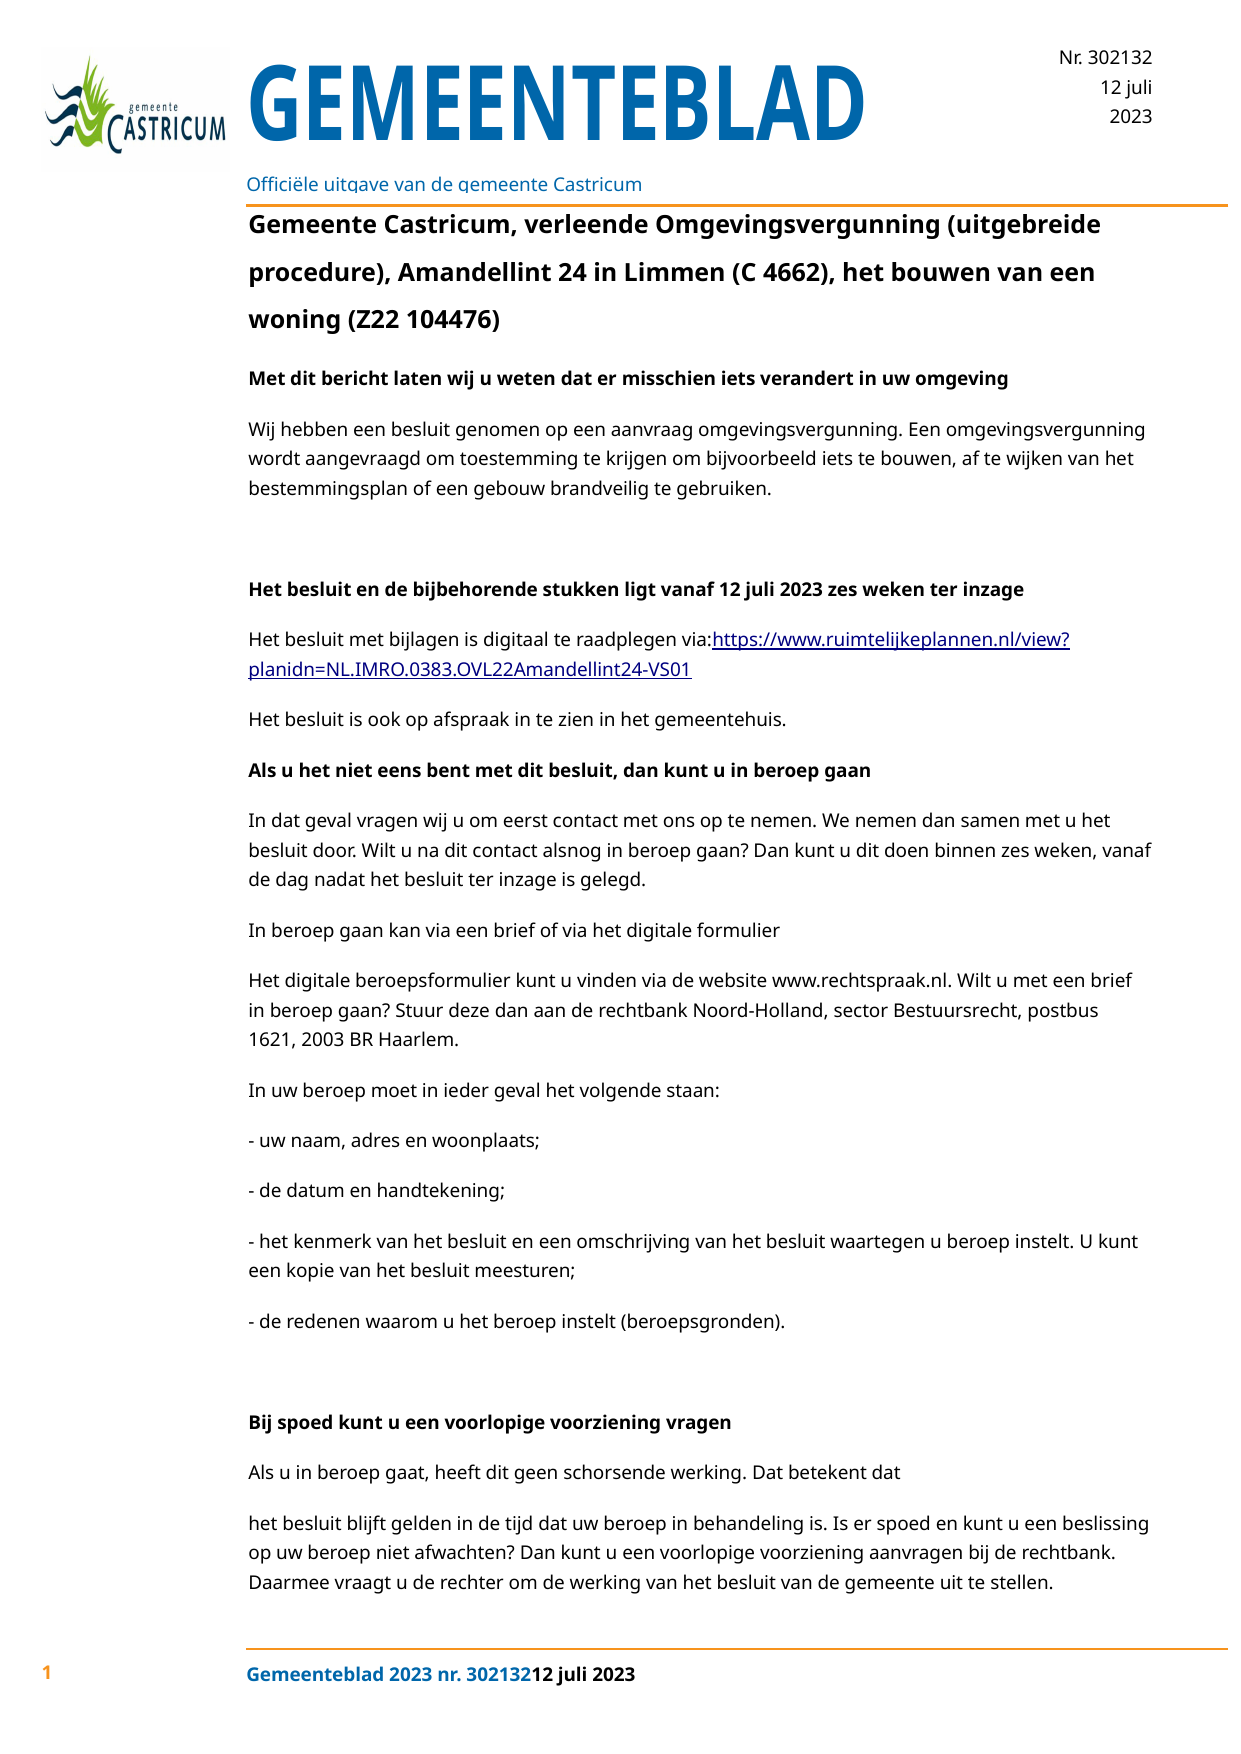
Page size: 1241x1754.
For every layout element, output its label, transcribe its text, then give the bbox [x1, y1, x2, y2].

text - de redenen waarom u het beroep instelt (beroepsgronden). [248, 1308, 1152, 1334]
text - het kenmerk van het besluit en een omschrijving van het besluit waartegen u beroep instelt. U kunt een kopie van het besluit meesturen; [248, 1228, 1152, 1283]
text In uw beroep moet in ieder geval het volgende staan: [248, 1077, 1152, 1102]
text Gemeente Castricum, verleende Omgevingsvergunning (uitgebreide procedure), Amandellint 24 in Limmen (C 4662), het bouwen van een woning (Z22 104476) [248, 207, 1152, 336]
text Bij spoed kunt u een voorlopige voorziening vragen [248, 1409, 1152, 1434]
text Het digitale beroepsformulier kunt u vinden via de website www.rechtspraak.nl. Wilt u met een brief in beroep gaan? Stuur deze dan aan de rechtbank Noord-Holland, sector Bestuursrecht, postbus 1621, 2003 BR Haarlem. [248, 967, 1152, 1052]
text In beroep gaan kan via een brief of via het digitale formulier [248, 917, 1152, 942]
text Wij hebben een besluit genomen op een aanvraag omgevingsvergunning. Een omgevingsvergunning wordt aangevraagd om toestemming te krijgen om bijvoorbeeld iets te bouwen, af te wijken van het bestemmingsplan of een gebouw brandveilig te gebruiken. [248, 416, 1152, 501]
text het besluit blijft gelden in de tijd dat uw beroep in behandeling is. Is er spoed en kunt u een beslissing op uw beroep niet afwachten? Dan kunt u een voorlopige voorziening aanvragen bij de rechtbank. Daarmee vraagt u de rechter om de werking van het besluit van de gemeente uit te stellen. [248, 1510, 1152, 1594]
text Het besluit met bijlagen is digitaal te raadplegen via:https://www.ruimtelijkeplannen.nl/view?planidn=NL.IMRO.0383.OVL22Amandellint24-VS01 [248, 626, 1152, 682]
text In dat geval vragen wij u om eerst contact met ons op te nemen. We nemen dan samen met u het besluit door. Wilt u na dit contact alsnog in beroep gaan? Dan kunt u dit doen binnen zes weken, vanaf de dag nadat het besluit ter inzage is gelegd. [248, 807, 1152, 892]
picture [41, 47, 231, 172]
text Met dit bericht laten wij u weten dat er misschien iets verandert in uw omgeving [248, 366, 1152, 391]
text Het besluit en de bijbehorende stukken ligt vanaf 12 juli 2023 zes weken ter inzage [248, 576, 1152, 602]
text Als u het niet eens bent met dit besluit, dan kunt u in beroep gaan [248, 757, 1152, 782]
text - uw naam, adres en woonplaats; [248, 1127, 1152, 1153]
text Het besluit is ook op afspraak in te zien in het gemeentehuis. [248, 706, 1152, 732]
text - de datum en handtekening; [248, 1178, 1152, 1203]
text Als u in beroep gaat, heeft dit geen schorsende werking. Dat betekent dat [248, 1459, 1152, 1485]
